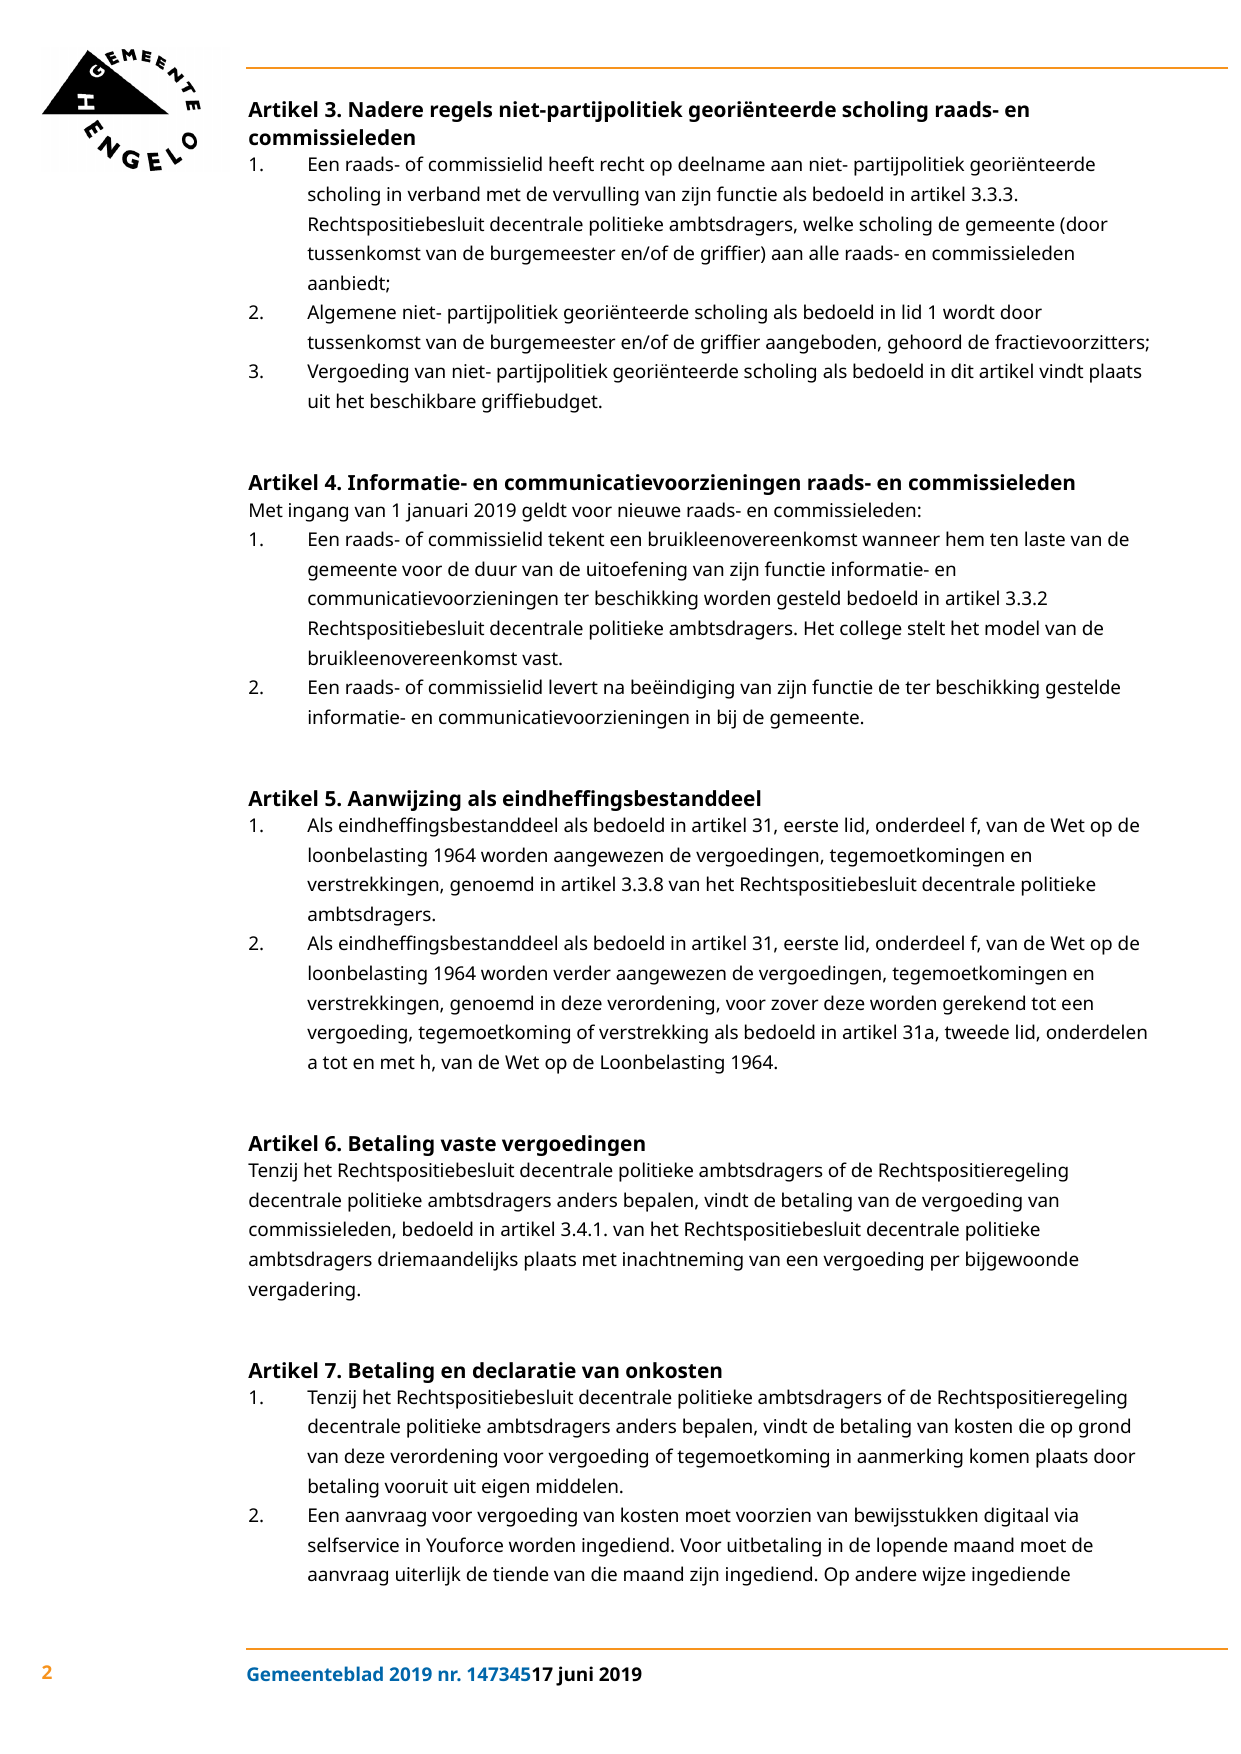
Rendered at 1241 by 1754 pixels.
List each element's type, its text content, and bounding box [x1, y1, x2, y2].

list Een raads- of commissielid heeft recht op deelname aan niet- partijpolitiek georiënteerde scholing in verband met de vervulling van zijn functie als bedoeld in artikel 3.3.3. Rechtspositiebesluit decentrale politieke ambtsdragers, welke scholing de gemeente (door tussenkomst van de burgemeester en/of de griffier) aan alle raads- en commissieleden aanbiedt; [248, 152, 1152, 296]
list Een raads- of commissielid tekent een bruikleenovereenkomst wanneer hem ten laste van de gemeente voor de duur van de uitoefening van zijn functie informatie- en communicatievoorzieningen ter beschikking worden gesteld bedoeld in artikel 3.3.2 Rechtspositiebesluit decentrale politieke ambtsdragers. Het college stelt het model van de bruikleenovereenkomst vast. [248, 526, 1152, 670]
text Tenzij het Rechtspositiebesluit decentrale politieke ambtsdragers of de Rechtspositieregeling decentrale politieke ambtsdragers anders bepalen, vindt de betaling van de vergoeding van commissieleden, bedoeld in artikel 3.4.1. van het Rechtspositiebesluit decentrale politieke ambtsdragers driemaandelijks plaats met inachtneming van een vergoeding per bijgewoonde vergadering. [248, 1157, 1152, 1301]
list Algemene niet- partijpolitiek georiënteerde scholing als bedoeld in lid 1 wordt door tussenkomst van de burgemeester en/of de griffier aangeboden, gehoord de fractievoorzitters; [248, 299, 1152, 355]
text Met ingang van 1 januari 2019 geldt voor nieuwe raads- en commissieleden: [248, 497, 1152, 522]
picture [41, 47, 231, 172]
list Een aanvraag voor vergoeding van kosten moet voorzien van bewijsstukken digitaal via selfservice in Youforce worden ingediend. Voor uitbetaling in de lopende maand moet de aanvraag uiterlijk de tiende van die maand zijn ingediend. Op andere wijze ingediende [248, 1502, 1152, 1587]
text Artikel 4. Informatie- en communicatievoorzieningen raads- en commissieleden [248, 468, 1152, 497]
text Artikel 6. Betaling vaste vergoedingen [248, 1129, 1152, 1157]
text Artikel 3. Nadere regels niet-partijpolitiek georiënteerde scholing raads- en commissieleden [248, 95, 1152, 152]
list Tenzij het Rechtspositiebesluit decentrale politieke ambtsdragers of de Rechtspositieregeling decentrale politieke ambtsdragers anders bepalen, vindt de betaling van kosten die op grond van deze verordening voor vergoeding of tegemoetkoming in aanmerking komen plaats door betaling vooruit uit eigen middelen. [248, 1384, 1152, 1499]
text Artikel 5. Aanwijzing als eindheffingsbestanddeel [248, 784, 1152, 812]
text Artikel 7. Betaling en declaratie van onkosten [248, 1356, 1152, 1384]
list Een raads- of commissielid levert na beëindiging van zijn functie de ter beschikking gestelde informatie- en communicatievoorzieningen in bij de gemeente. [248, 674, 1152, 729]
list Als eindheffingsbestanddeel als bedoeld in artikel 31, eerste lid, onderdeel f, van de Wet op de loonbelasting 1964 worden aangewezen de vergoedingen, tegemoetkomingen en verstrekkingen, genoemd in artikel 3.3.8 van het Rechtspositiebesluit decentrale politieke ambtsdragers. [248, 812, 1152, 927]
list Als eindheffingsbestanddeel als bedoeld in artikel 31, eerste lid, onderdeel f, van de Wet op de loonbelasting 1964 worden verder aangewezen de vergoedingen, tegemoetkomingen en verstrekkingen, genoemd in deze verordening, voor zover deze worden gerekend tot een vergoeding, tegemoetkoming of verstrekking als bedoeld in artikel 31a, tweede lid, onderdelen a tot en met h, van de Wet op de Loonbelasting 1964. [248, 931, 1152, 1075]
list Vergoeding van niet- partijpolitiek georiënteerde scholing als bedoeld in dit artikel vindt plaats uit het beschikbare griffiebudget. [248, 359, 1152, 414]
